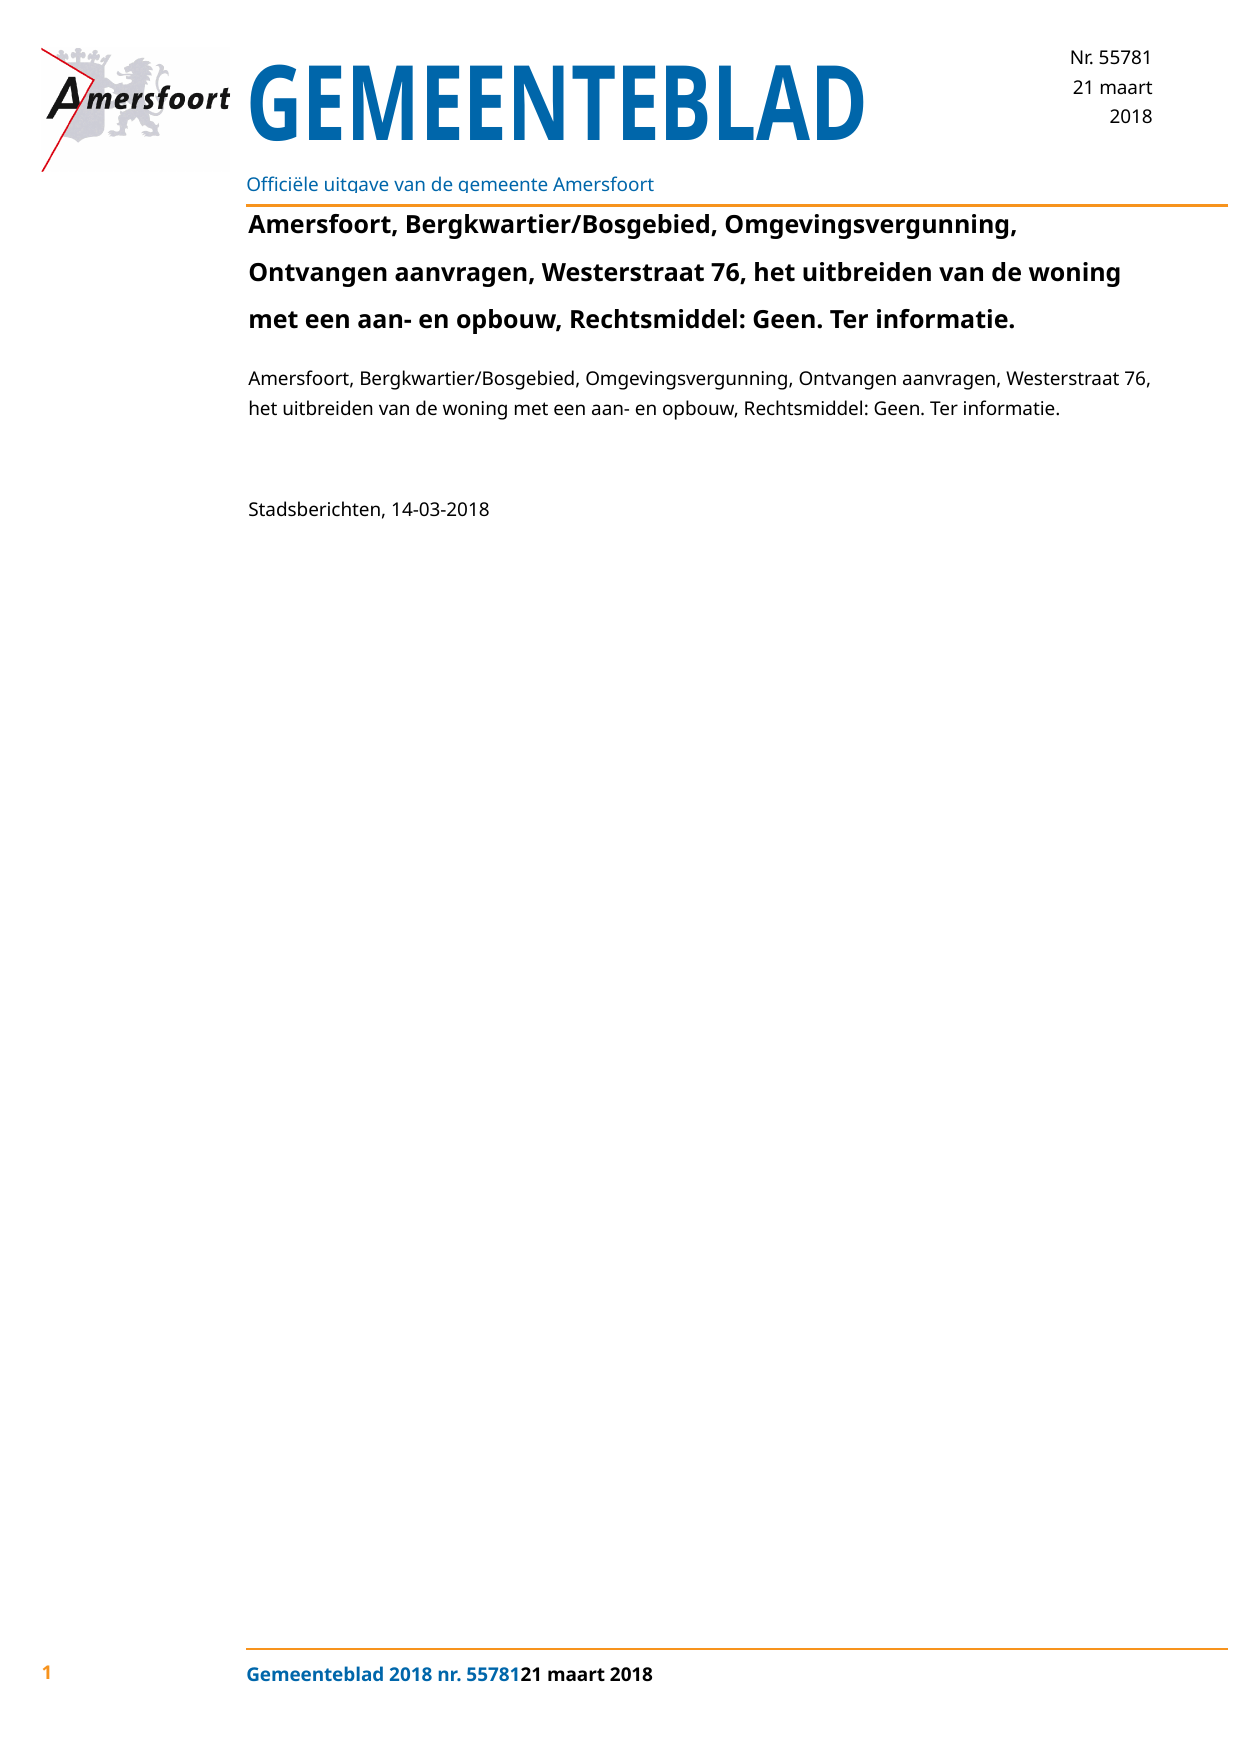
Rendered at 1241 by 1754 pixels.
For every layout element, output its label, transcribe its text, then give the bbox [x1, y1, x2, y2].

text Amersfoort, Bergkwartier/Bosgebied, Omgevingsvergunning, Ontvangen aanvragen, Westerstraat 76, het uitbreiden van de woning met een aan- en opbouw, Rechtsmiddel: Geen. Ter informatie. [248, 207, 1152, 336]
text Stadsberichten, 14-03-2018 [248, 496, 1152, 522]
picture [41, 47, 231, 172]
text Amersfoort, Bergkwartier/Bosgebied, Omgevingsvergunning, Ontvangen aanvragen, Westerstraat 76, het uitbreiden van de woning met een aan- en opbouw, Rechtsmiddel: Geen. Ter informatie. [248, 366, 1152, 421]
